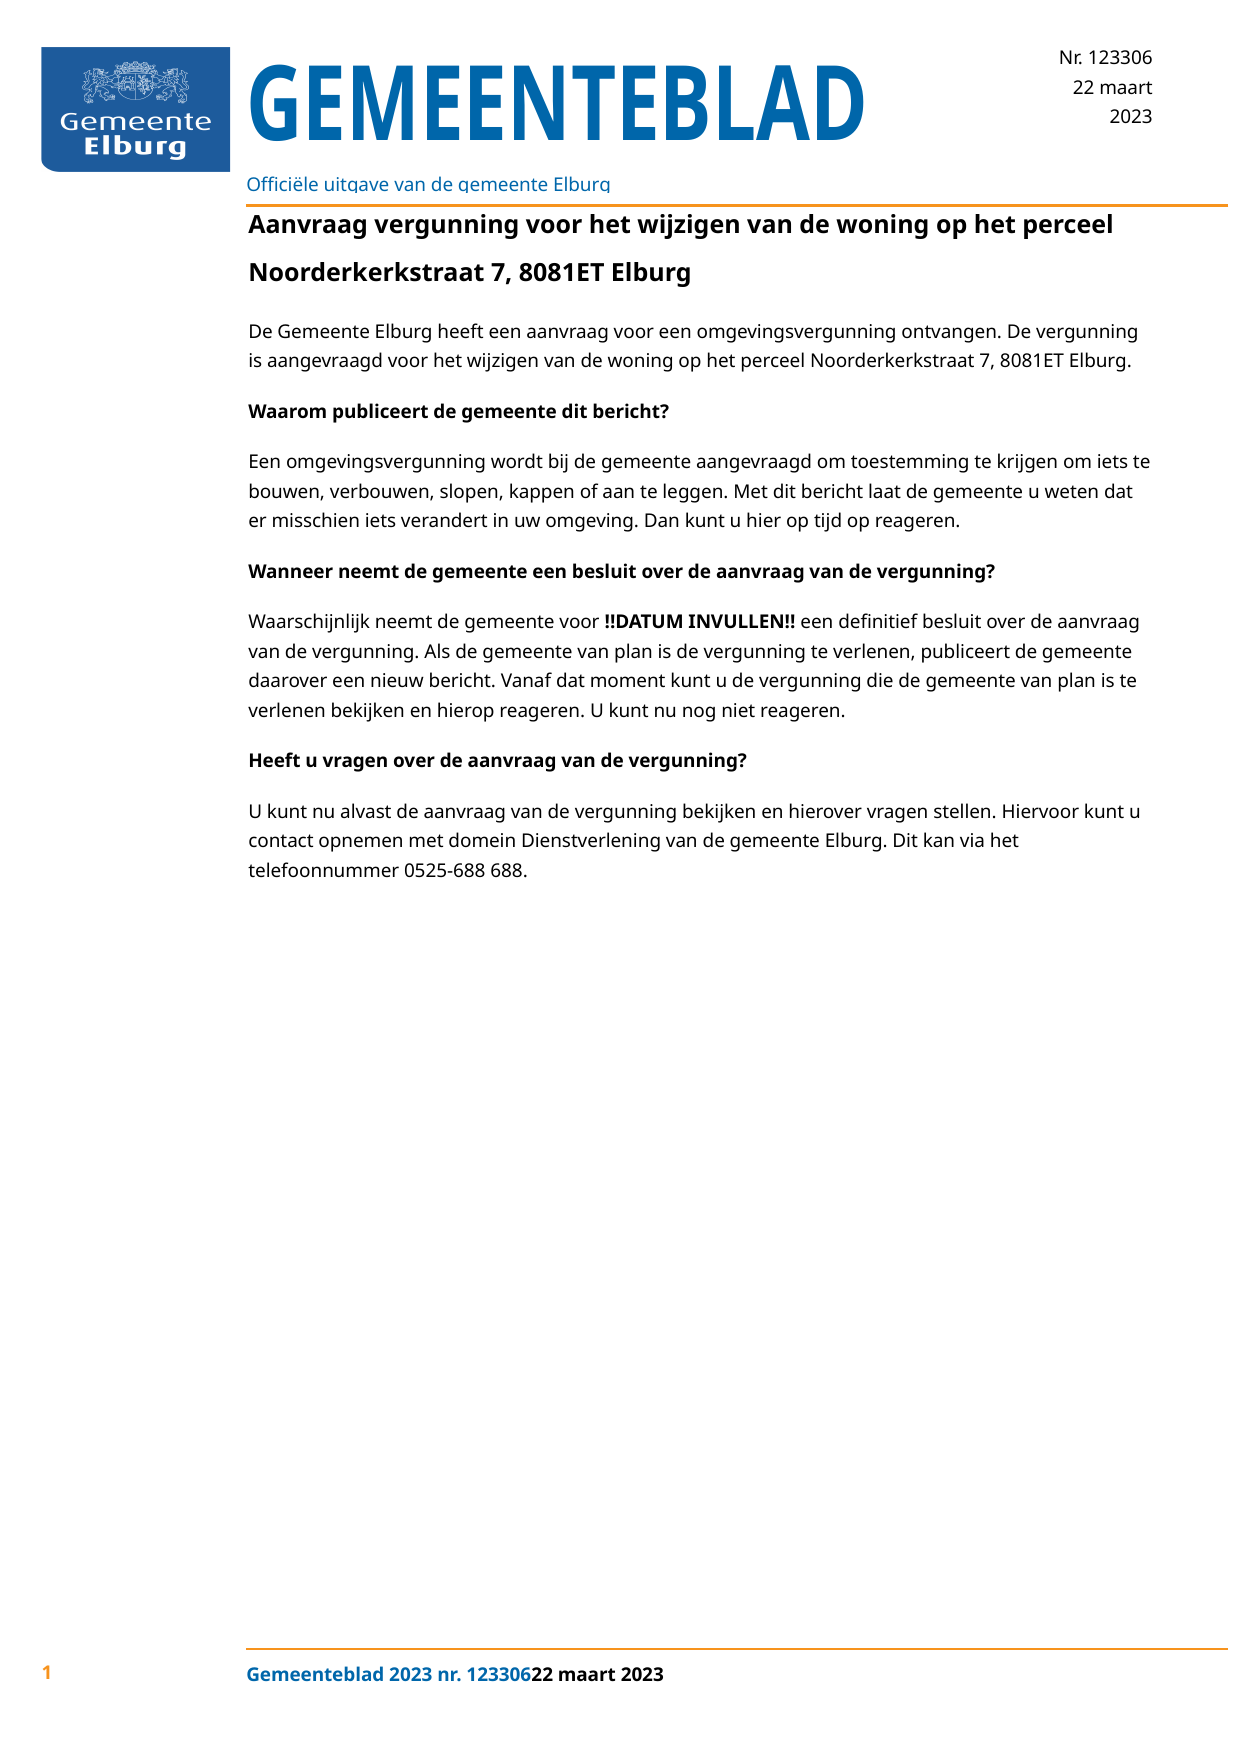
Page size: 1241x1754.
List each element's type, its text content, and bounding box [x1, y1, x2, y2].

text Aanvraag vergunning voor het wijzigen van de woning op het perceel Noorderkerkstraat 7, 8081ET Elburg [248, 207, 1152, 288]
text Een omgevingsvergunning wordt bij de gemeente aangevraagd om toestemming te krijgen om iets te bouwen, verbouwen, slopen, kappen of aan te leggen. Met dit bericht laat de gemeente u weten dat er misschien iets verandert in uw omgeving. Dan kunt u hier op tijd op reageren. [248, 448, 1152, 533]
text Waarschijnlijk neemt de gemeente voor !!DATUM INVULLEN!! een definitief besluit over de aanvraag van de vergunning. Als de gemeente van plan is de vergunning te verlenen, publiceert de gemeente daarover een nieuw bericht. Vanaf dat moment kunt u de vergunning die de gemeente van plan is te verlenen bekijken en hierop reageren. U kunt nu nog niet reageren. [248, 608, 1152, 723]
text Wanneer neemt de gemeente een besluit over de aanvraag van de vergunning? [248, 558, 1152, 584]
text Waarom publiceert de gemeente dit bericht? [248, 398, 1152, 424]
text U kunt nu alvast de aanvraag van de vergunning bekijken en hierover vragen stellen. Hiervoor kunt u contact opnemen met domein Dienstverlening van de gemeente Elburg. Dit kan via het telefoonnummer 0525-688 688. [248, 798, 1152, 883]
text Heeft u vragen over de aanvraag van de vergunning? [248, 747, 1152, 773]
text De Gemeente Elburg heeft een aanvraag voor een omgevingsvergunning ontvangen. De vergunning is aangevraagd voor het wijzigen van de woning op het perceel Noorderkerkstraat 7, 8081ET Elburg. [248, 318, 1152, 373]
picture [41, 47, 231, 172]
